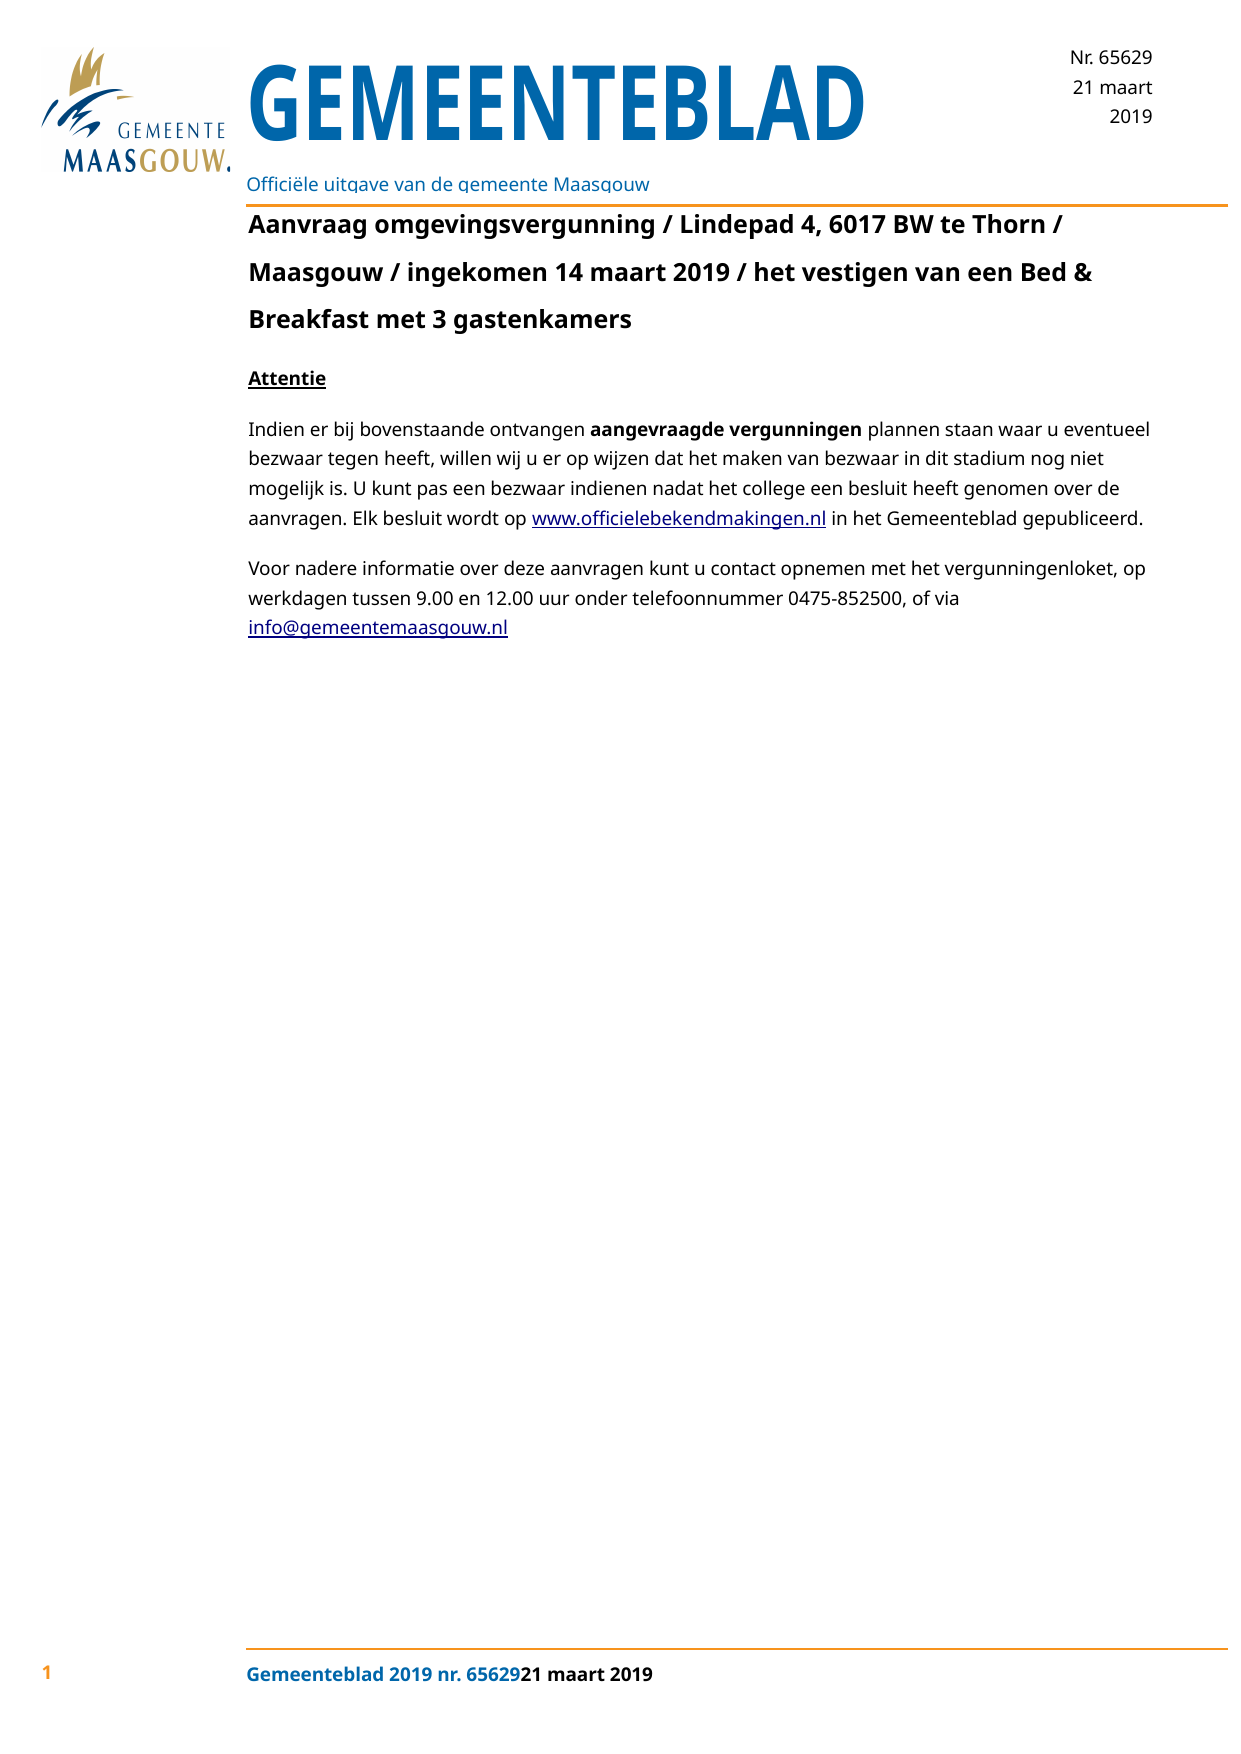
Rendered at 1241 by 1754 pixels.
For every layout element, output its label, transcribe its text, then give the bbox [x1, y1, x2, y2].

text Indien er bij bovenstaande ontvangen aangevraagde vergunningen plannen staan waar u eventueel bezwaar tegen heeft, willen wij u er op wijzen dat het maken van bezwaar in dit stadium nog niet mogelijk is. U kunt pas een bezwaar indienen nadat het college een besluit heeft genomen over de aanvragen. Elk besluit wordt op www.officielebekendmakingen.nl in het Gemeenteblad gepubliceerd. [248, 416, 1152, 530]
text Attentie [248, 366, 1152, 391]
text Voor nadere informatie over deze aanvragen kunt u contact opnemen met het vergunningenloket, op werkdagen tussen 9.00 en 12.00 uur onder telefoonnummer 0475-852500, of via info@gemeentemaasgouw.nl [248, 555, 1152, 640]
text Aanvraag omgevingsvergunning / Lindepad 4, 6017 BW te Thorn / Maasgouw / ingekomen 14 maart 2019 / het vestigen van een Bed & Breakfast met 3 gastenkamers [248, 207, 1152, 336]
picture [41, 47, 231, 172]
